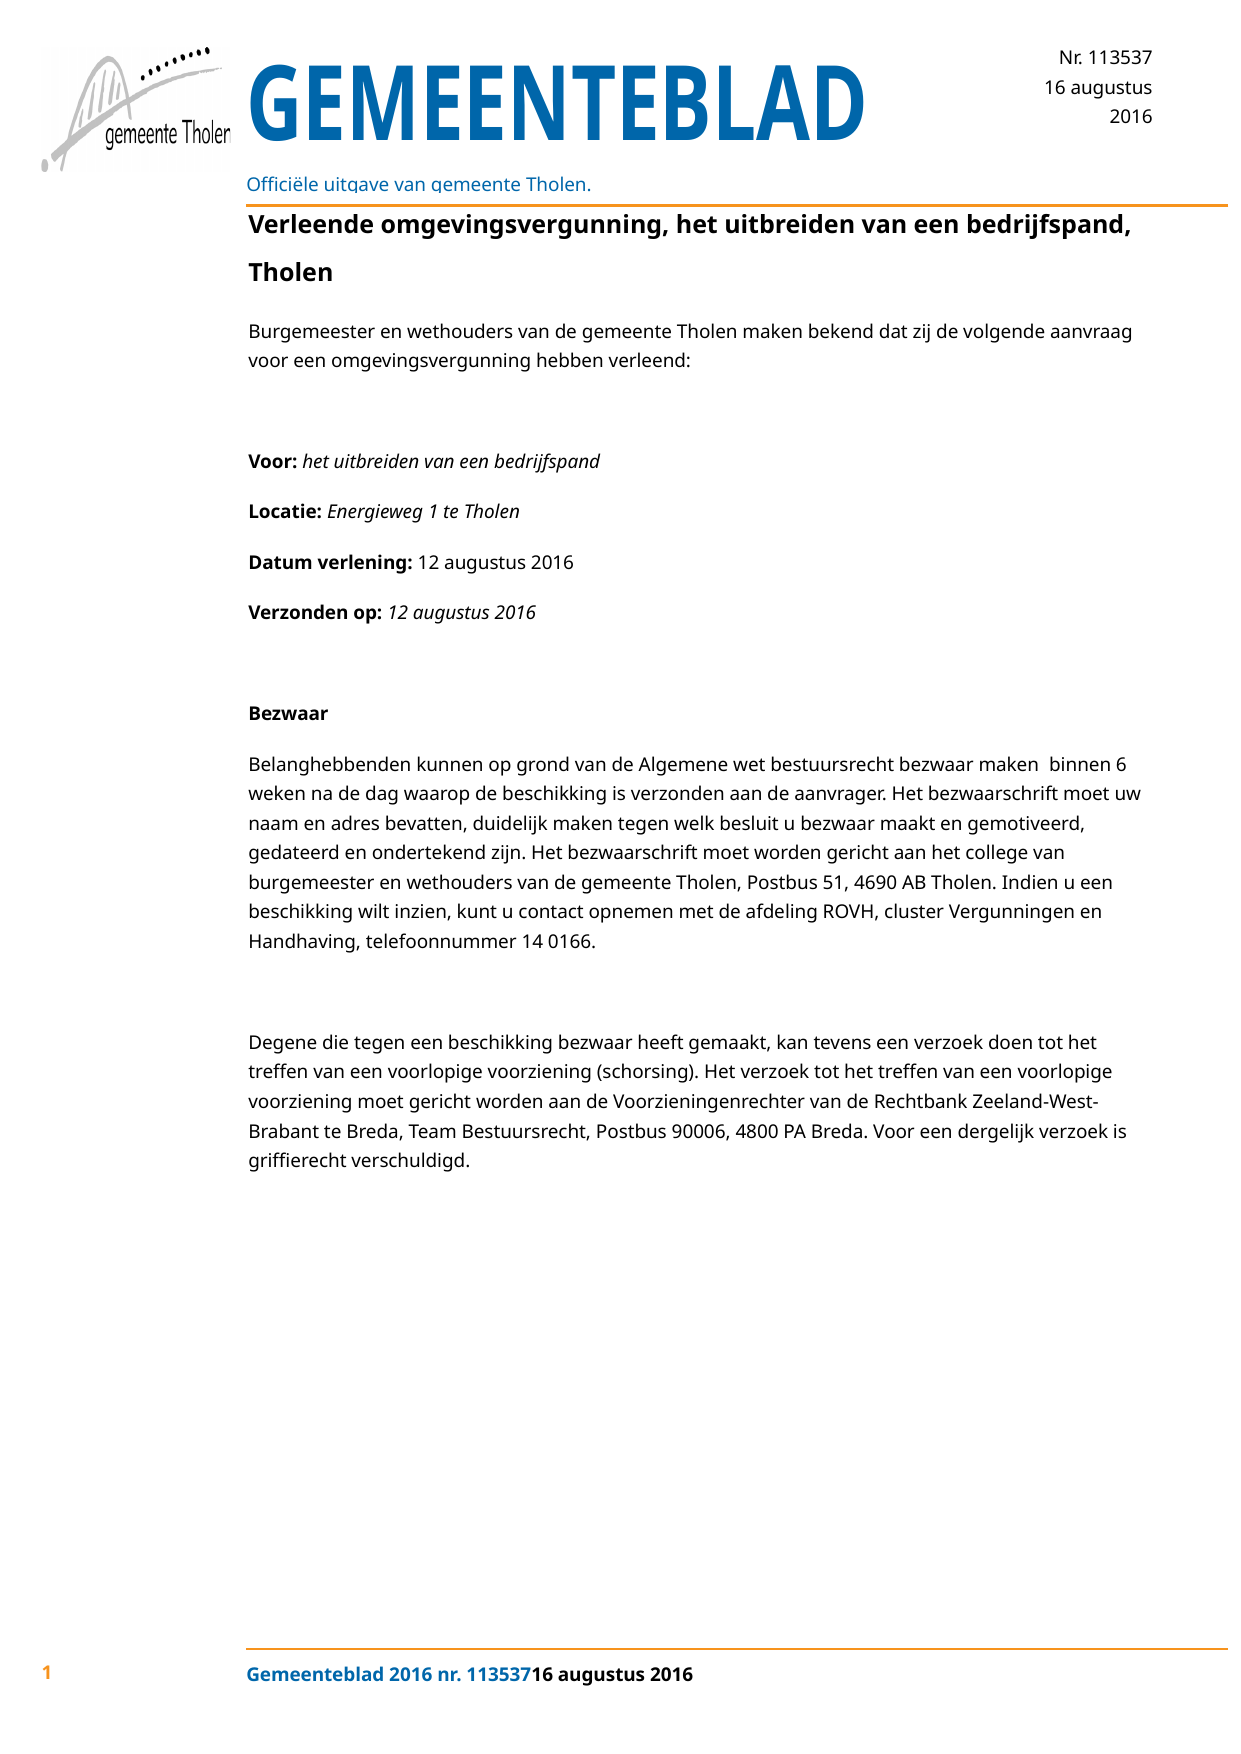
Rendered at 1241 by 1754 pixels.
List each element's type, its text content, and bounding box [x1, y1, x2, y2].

text Belanghebbenden kunnen op grond van de Algemene wet bestuursrecht bezwaar maken binnen 6 weken na de dag waarop de beschikking is verzonden aan de aanvrager. Het bezwaarschrift moet uw naam en adres bevatten, duidelijk maken tegen welk besluit u bezwaar maakt en gemotiveerd, gedateerd en ondertekend zijn. Het bezwaarschrift moet worden gericht aan het college van burgemeester en wethouders van de gemeente Tholen, Postbus 51, 4690 AB Tholen. Indien u een beschikking wilt inzien, kunt u contact opnemen met de afdeling ROVH, cluster Vergunningen en Handhaving, telefoonnummer 14 0166. [248, 751, 1152, 954]
text Bezwaar [248, 700, 1152, 726]
text Datum verlening: 12 augustus 2016 [248, 549, 1152, 575]
text Verzonden op: 12 augustus 2016 [248, 599, 1152, 625]
text Voor: het uitbreiden van een bedrijfspand [248, 448, 1152, 474]
text Burgemeester en wethouders van de gemeente Tholen maken bekend dat zij de volgende aanvraag voor een omgevingsvergunning hebben verleend: [248, 318, 1152, 373]
text Verleende omgevingsvergunning, het uitbreiden van een bedrijfspand, Tholen [248, 207, 1152, 288]
picture [41, 47, 231, 172]
text Locatie: Energieweg 1 te Tholen [248, 499, 1152, 524]
text Degene die tegen een beschikking bezwaar heeft gemaakt, kan tevens een verzoek doen tot het treffen van een voorlopige voorziening (schorsing). Het verzoek tot het treffen van een voorlopige voorziening moet gericht worden aan de Voorzieningenrechter van de Rechtbank Zeeland-West-Brabant te Breda, Team Bestuursrecht, Postbus 90006, 4800 PA Breda. Voor een dergelijk verzoek is griffierecht verschuldigd. [248, 1029, 1152, 1173]
